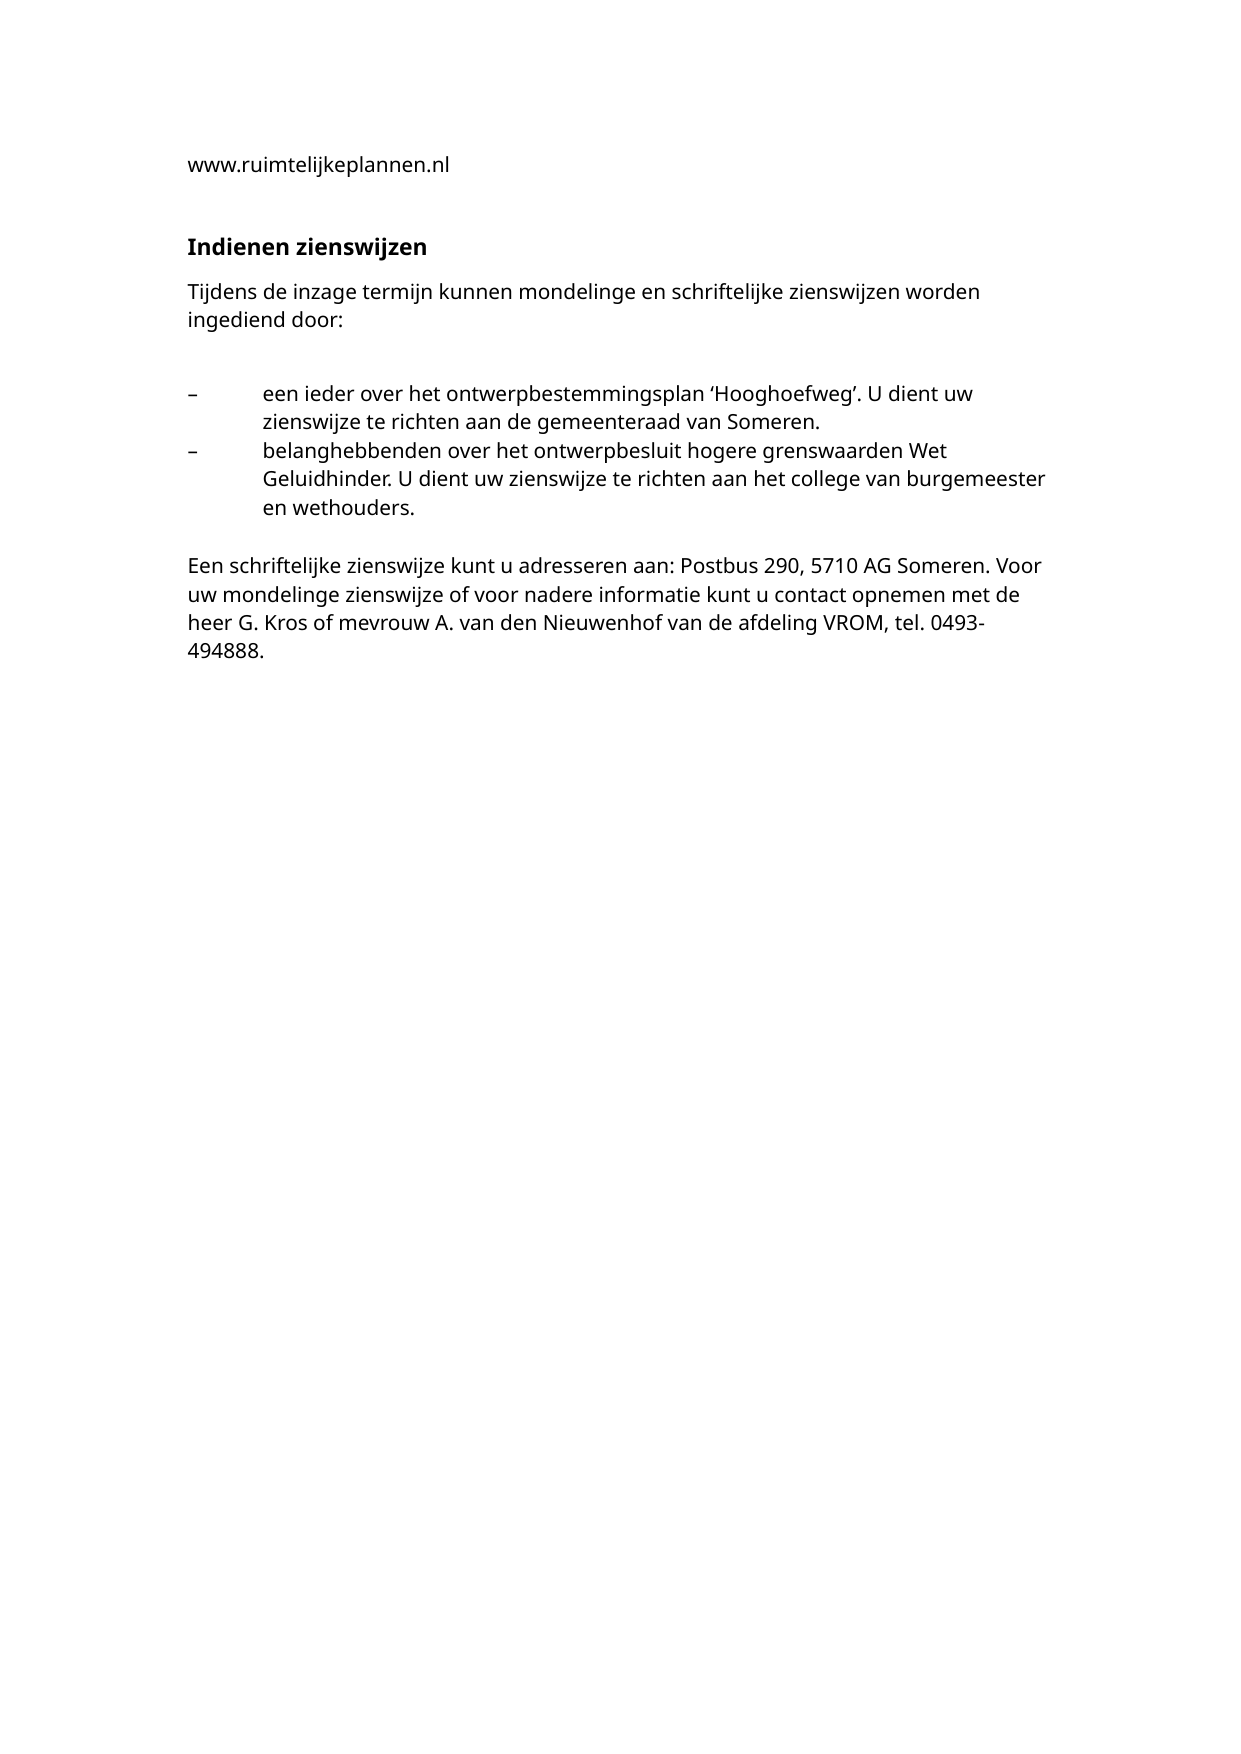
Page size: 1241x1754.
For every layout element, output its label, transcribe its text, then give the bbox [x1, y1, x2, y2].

text Een schriftelijke zienswijze kunt u adresseren aan: Postbus 290, 5710 AG Someren. Voor uw mondelinge zienswijze of voor nadere informatie kunt u contact opnemen met de heer G. Kros of mevrouw A. van den Nieuwenhof van de afdeling VROM, tel. 0493-494888. [187, 551, 1053, 665]
subtitle Indienen zienswijzen [187, 231, 1053, 262]
text www.ruimtelijkeplannen.nl [187, 150, 1053, 178]
list belanghebbenden over het ontwerpbesluit hogere grenswaarden Wet Geluidhinder. U dient uw zienswijze te richten aan het college van burgemeester en wethouders. [187, 436, 1053, 521]
text Tijdens de inzage termijn kunnen mondelinge en schriftelijke zienswijzen worden ingediend door: [187, 277, 1053, 334]
list een ieder over het ontwerpbestemmingsplan ‘Hooghoefweg’. U dient uw zienswijze te richten aan de gemeenteraad van Someren. [187, 379, 1053, 436]
